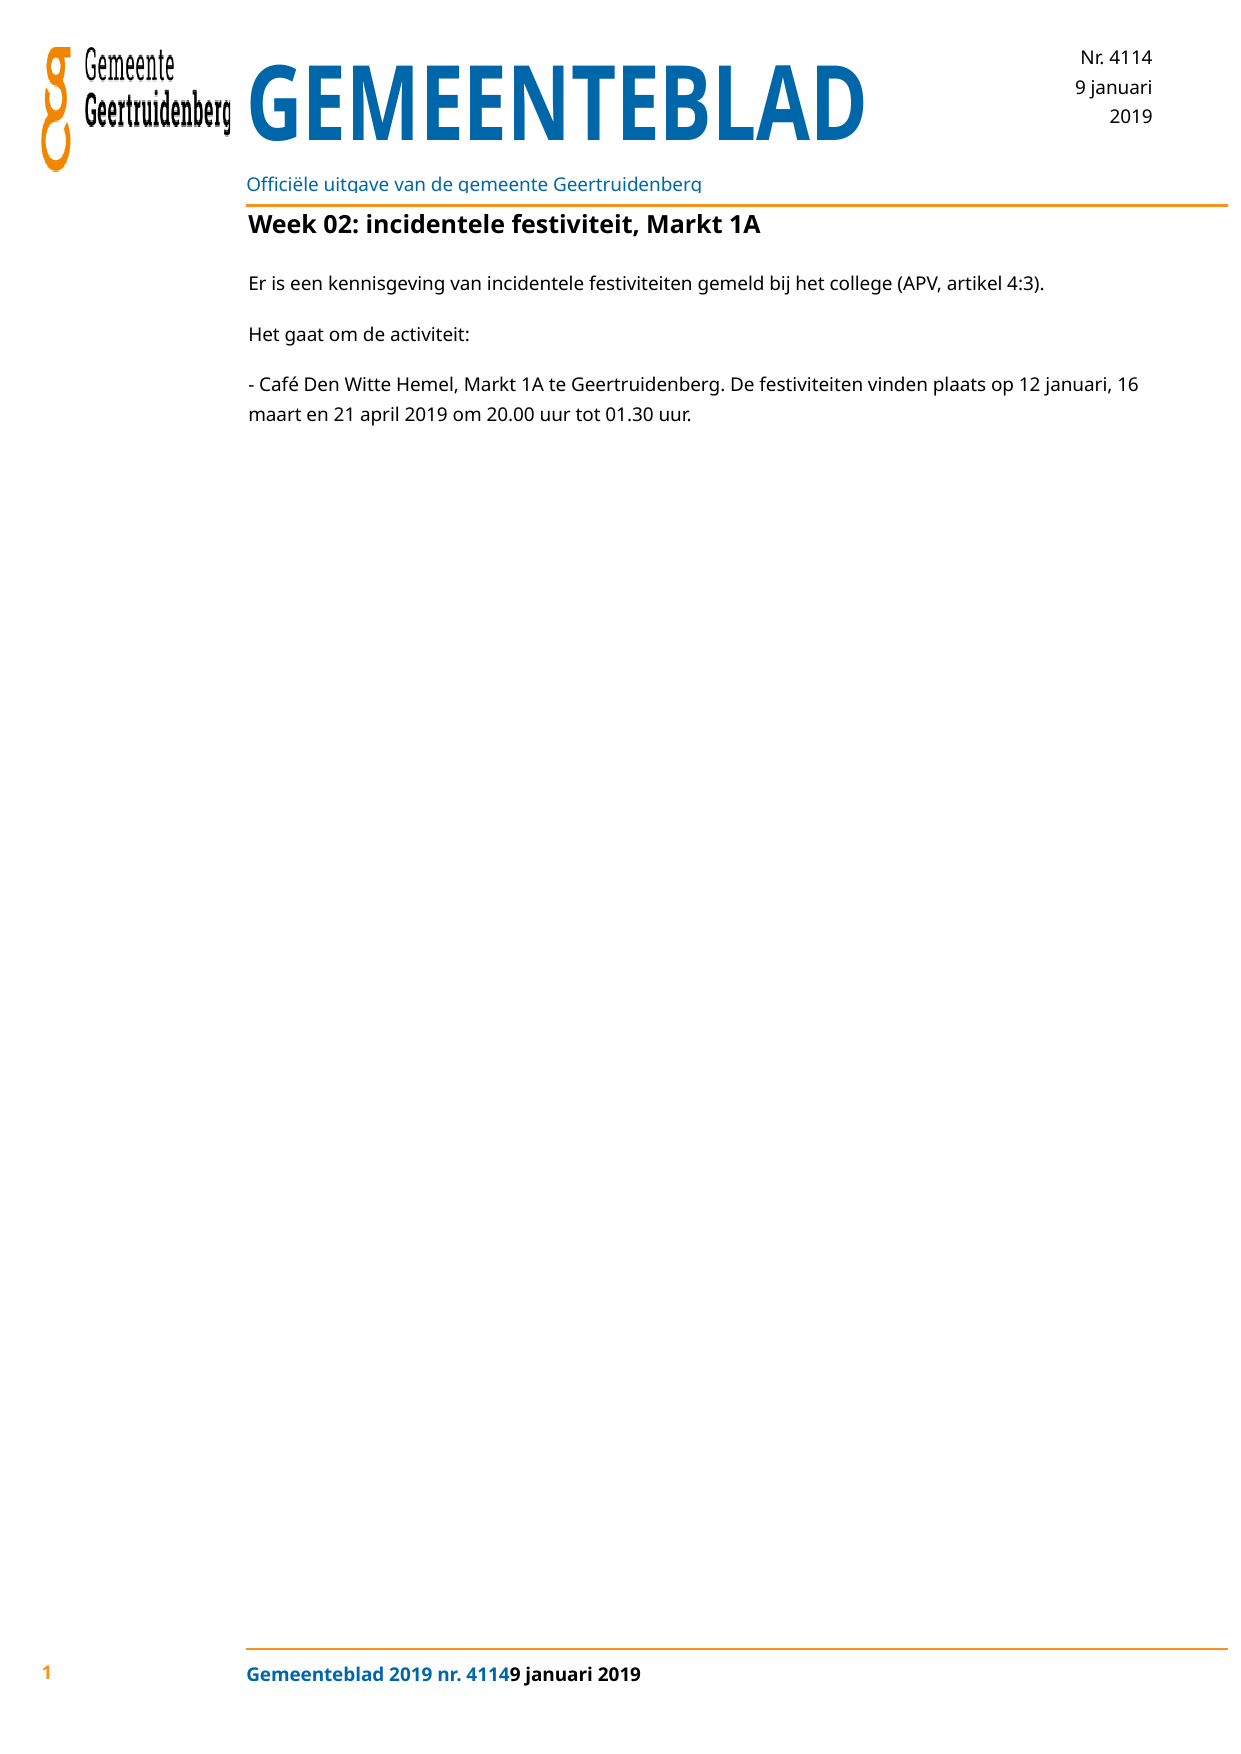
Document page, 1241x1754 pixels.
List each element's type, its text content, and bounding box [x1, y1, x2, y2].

text Er is een kennisgeving van incidentele festiviteiten gemeld bij het college (APV, artikel 4:3). [248, 270, 1152, 296]
text Het gaat om de activiteit: [248, 321, 1152, 346]
picture [41, 47, 231, 172]
text - Café Den Witte Hemel, Markt 1A te Geertruidenberg. De festiviteiten vinden plaats op 12 januari, 16 maart en 21 april 2019 om 20.00 uur tot 01.30 uur. [248, 371, 1152, 426]
text Week 02: incidentele festiviteit, Markt 1A [248, 207, 1152, 241]
